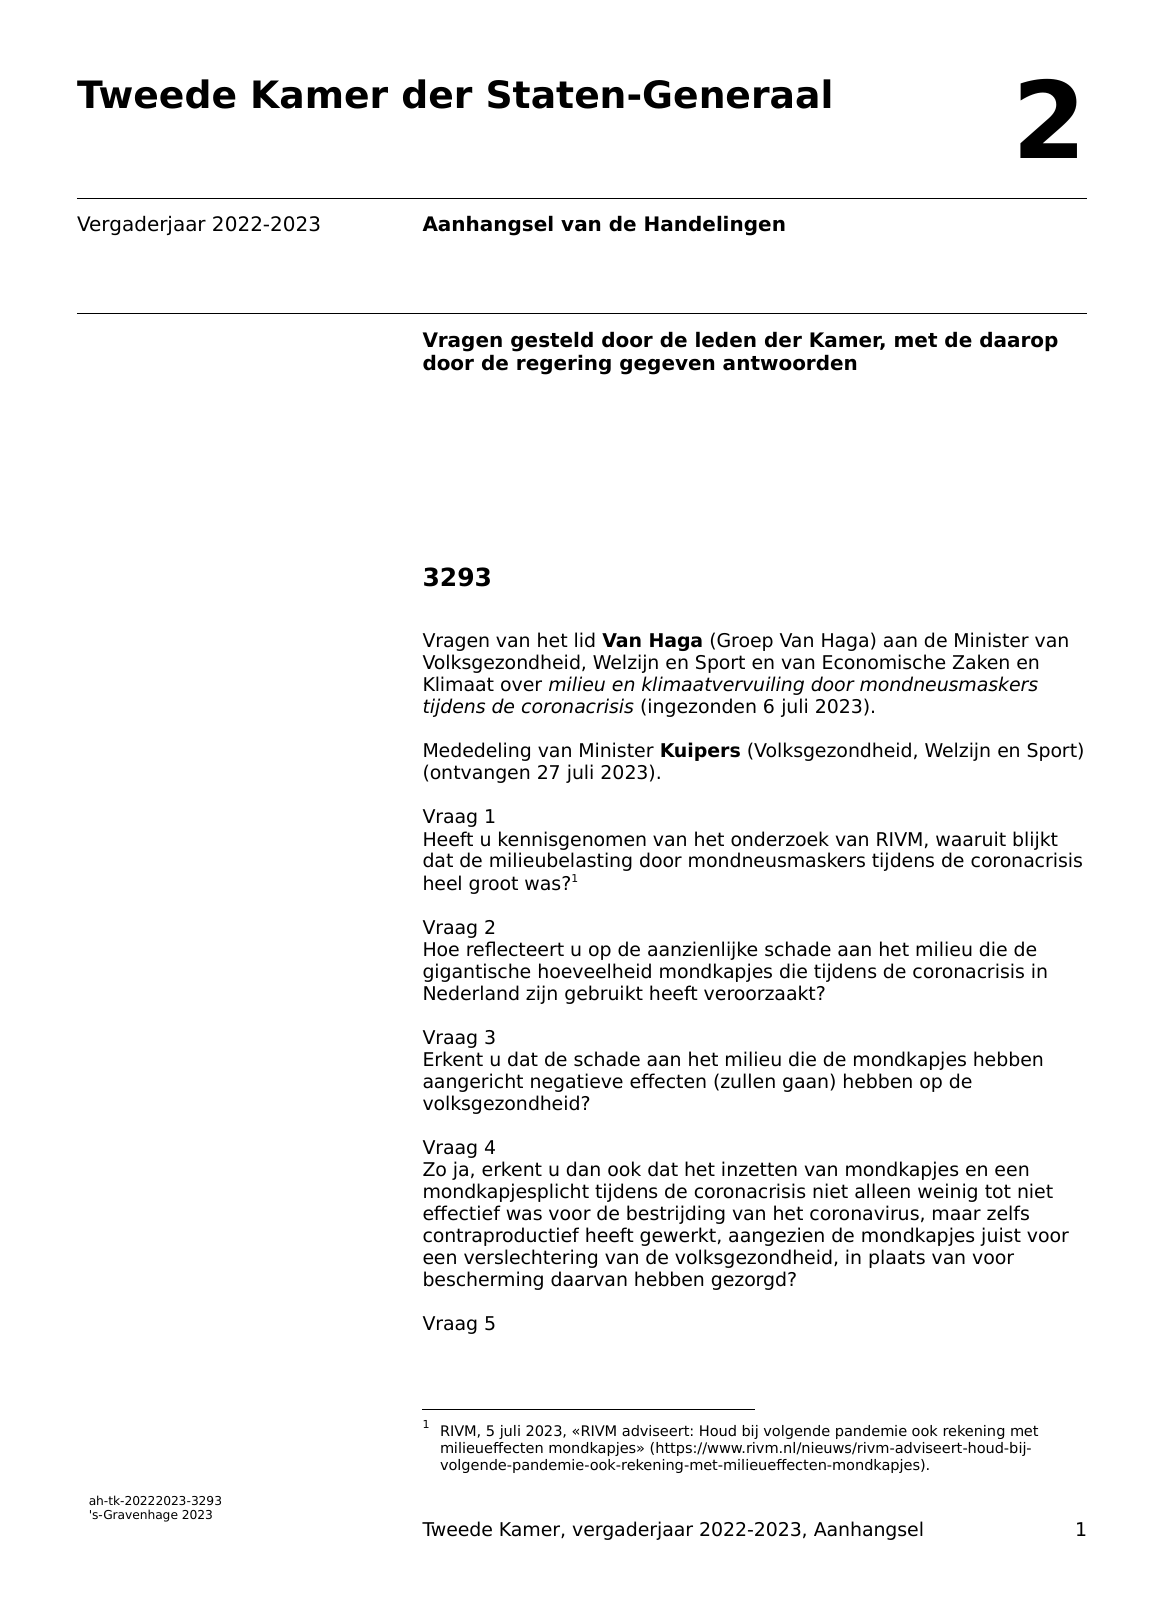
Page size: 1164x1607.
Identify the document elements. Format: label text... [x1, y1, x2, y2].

table_cell Vragen gesteld door de leden der Kamer, met de daarop door de regering gegeven antwoorden [422, 314, 1087, 375]
text Vraag 2 [422, 917, 1087, 938]
text Vraag 4 [422, 1137, 1087, 1159]
text ah-tk-20222023-3293 [88, 1494, 323, 1508]
text Vraag 1 [422, 806, 1087, 828]
table_cell [77, 314, 422, 375]
text RIVM, 5 juli 2023, «RIVM adviseert: Houd bij volgende pandemie ook rekening met milieueffecten mondkapjes» (https://www.rivm.nl/nieuws/rivm-adviseert-houd-bij-volgende-pandemie-ook-rekening-met-milieueffecten-mondkapjes). [422, 1418, 1087, 1474]
text Heeft u kennisgenomen van het onderzoek van RIVM, waaruit blijkt dat de milieubelasting door mondneusmaskers tijdens de coronacrisis heel groot was? [422, 828, 1087, 894]
text Vraag 5 [422, 1313, 1087, 1335]
text Erkent u dat de schade aan het milieu die de mondkapjes hebben aangericht negatieve effecten (zullen gaan) hebben op de volksgezondheid? [422, 1049, 1087, 1114]
table_header 2 [886, 59, 1087, 198]
text Vraag 3 [422, 1027, 1087, 1049]
text Hoe reflecteert u op de aanzienlijke schade aan het milieu die de gigantische hoeveelheid mondkapjes die tijdens de coronacrisis in Nederland zijn gebruikt heeft veroorzaakt? [422, 938, 1087, 1004]
table_cell Vergaderjaar 2022-2023 [77, 199, 422, 313]
text Mededeling van Minister Kuipers (Volksgezondheid, Welzijn en Sport) (ontvangen 27 juli 2023). [422, 740, 1087, 784]
text 's-Gravenhage 2023 [88, 1508, 323, 1522]
text 3293 [422, 563, 1087, 592]
text Zo ja, erkent u dan ook dat het inzetten van mondkapjes en een mondkapjesplicht tijdens de coronacrisis niet alleen weinig tot niet effectief was voor de bestrijding van het coronavirus, maar zelfs contraproductief heeft gewerkt, aangezien de mondkapjes juist voor een verslechtering van de volksgezondheid, in plaats van voor bescherming daarvan hebben gezorgd? [422, 1159, 1087, 1291]
text Vragen van het lid Van Haga (Groep Van Haga) aan de Minister van Volksgezondheid, Welzijn en Sport en van Economische Zaken en Klimaat over milieu en klimaatvervuiling door mondneusmaskers tijdens de coronacrisis (ingezonden 6 juli 2023). [422, 630, 1087, 718]
table_cell Aanhangsel van de Handelingen [422, 199, 1087, 313]
table_header Tweede Kamer der Staten-Generaal [77, 59, 886, 198]
